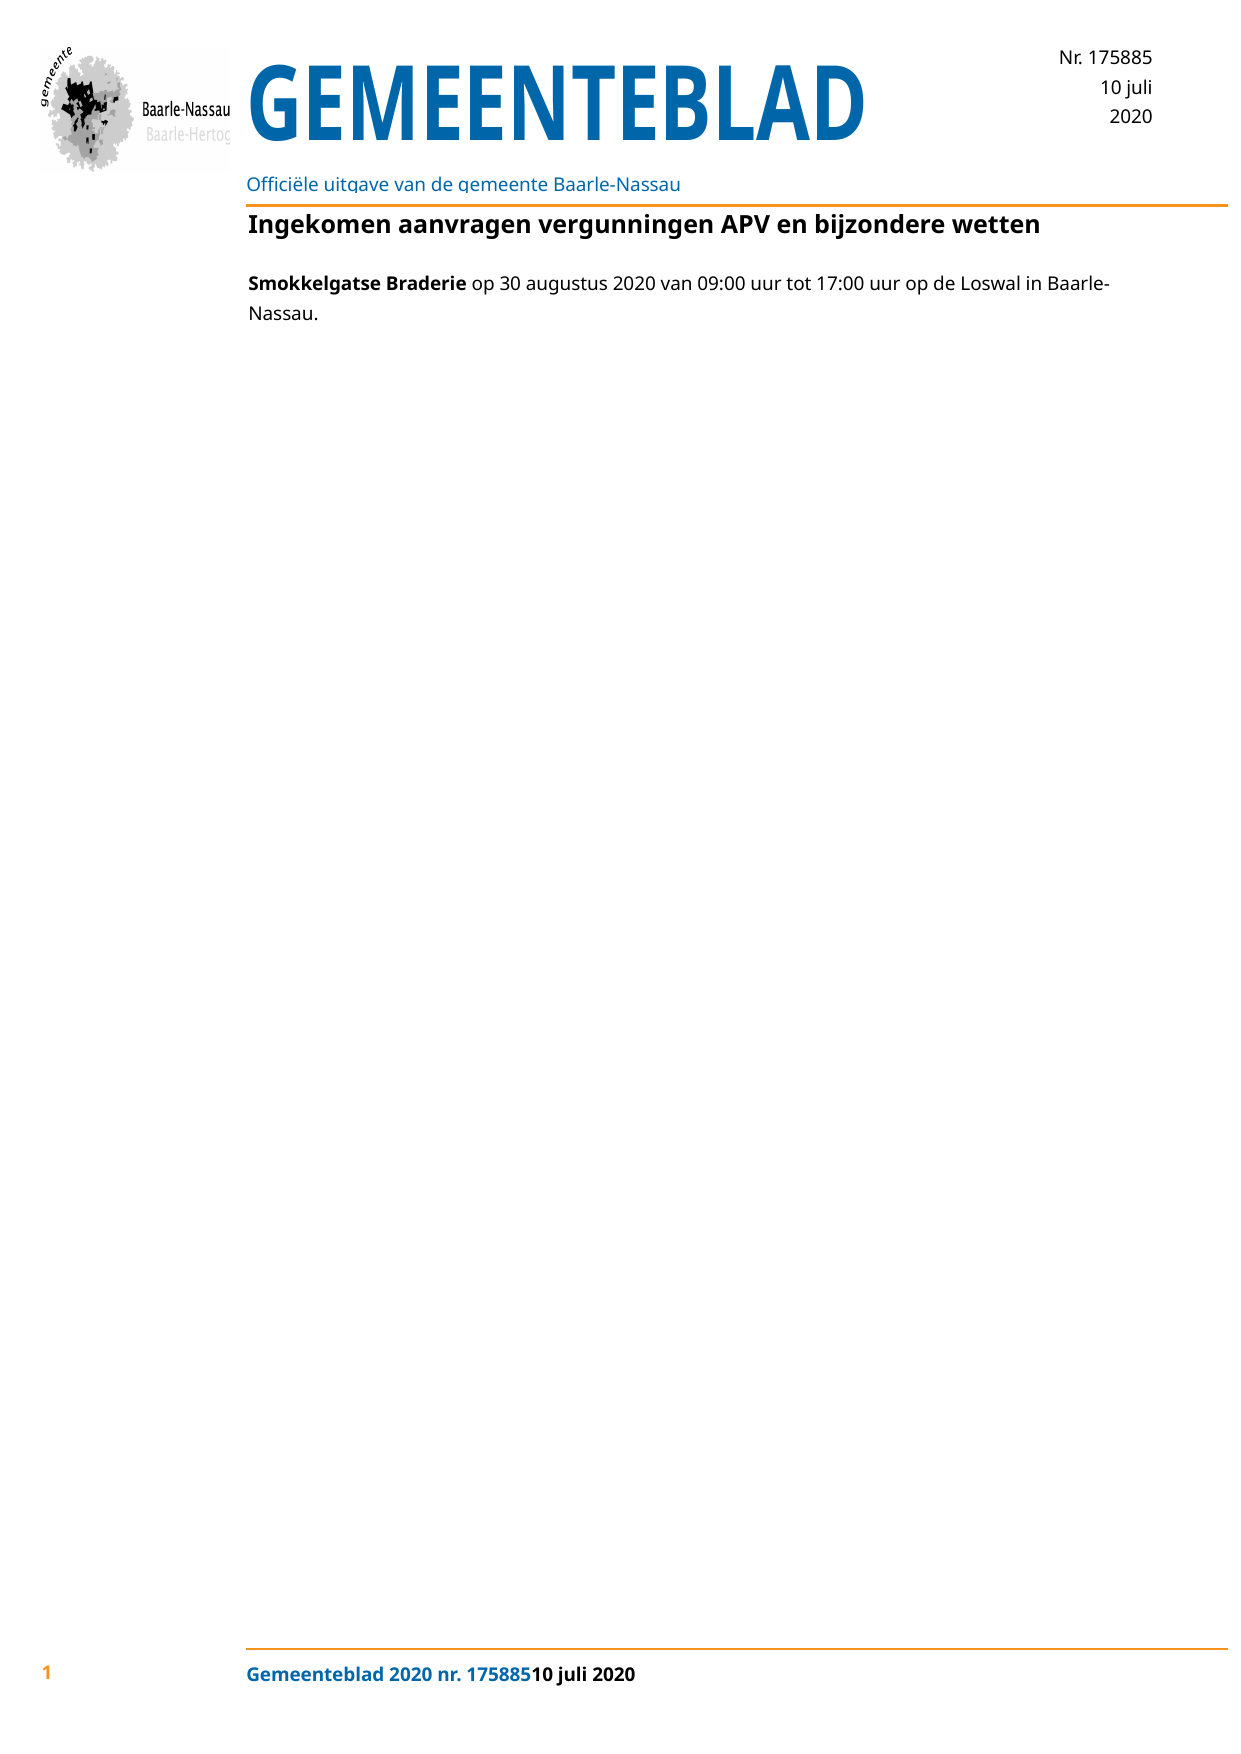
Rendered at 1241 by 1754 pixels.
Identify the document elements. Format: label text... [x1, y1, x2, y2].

text Ingekomen aanvragen vergunningen APV en bijzondere wetten [248, 207, 1152, 241]
text Smokkelgatse Braderie op 30 augustus 2020 van 09:00 uur tot 17:00 uur op de Loswal in Baarle-Nassau. [248, 270, 1152, 326]
picture [41, 47, 231, 172]
